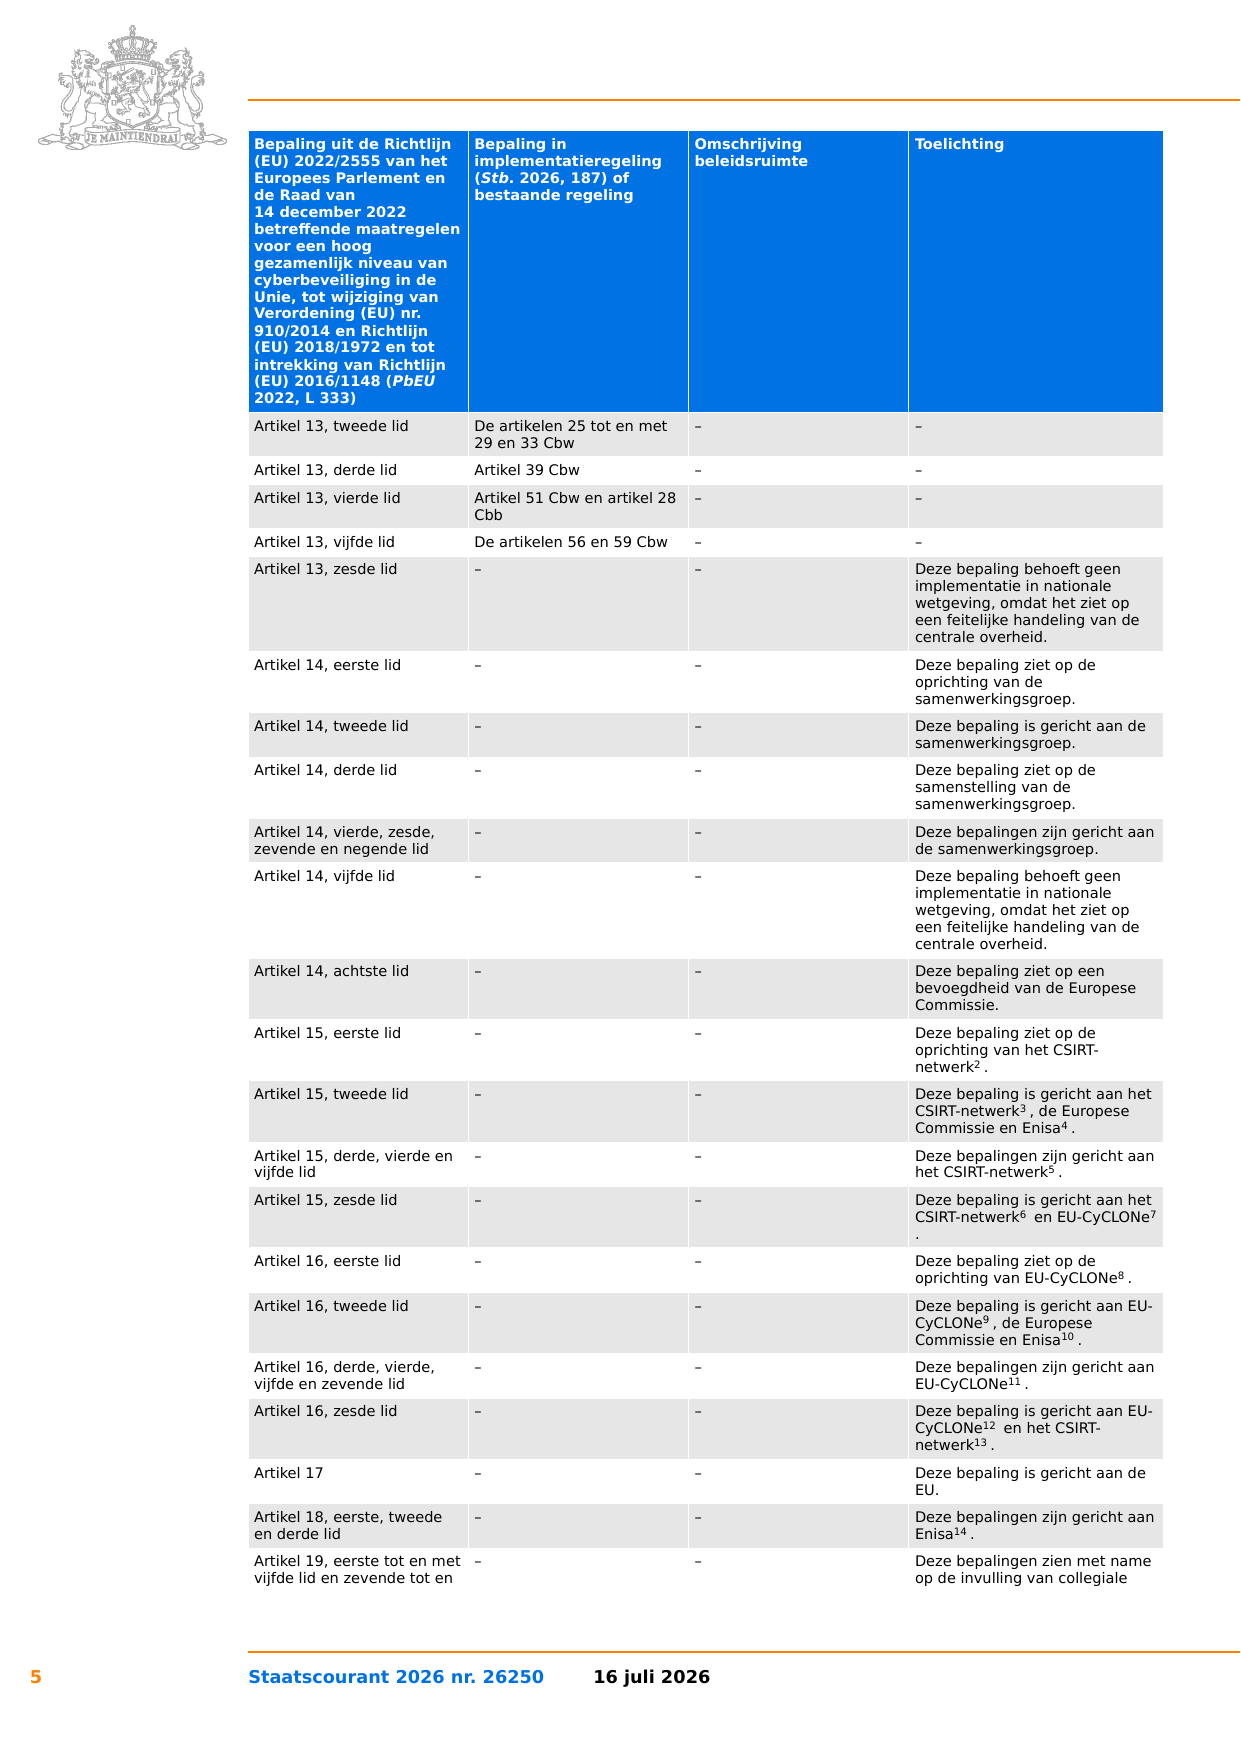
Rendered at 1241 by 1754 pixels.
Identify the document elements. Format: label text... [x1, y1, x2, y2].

table_cell – [469, 758, 688, 818]
table_cell – [689, 485, 908, 528]
table_cell Deze bepaling ziet op de oprichting van het CSIRT-netwerk2. [909, 1020, 1163, 1080]
table_cell – [909, 485, 1163, 528]
table_cell – [909, 529, 1163, 556]
table_cell – [469, 1249, 688, 1292]
table_cell – [689, 1354, 908, 1397]
table_cell – [689, 1249, 908, 1292]
table_header Toelichting [909, 131, 1163, 412]
table_cell – [469, 557, 688, 651]
table_cell Deze bepaling is gericht aan de samenwerkingsgroep. [909, 713, 1163, 757]
table_cell Artikel 19, eerste tot en met vijfde lid en zevende tot en [249, 1549, 468, 1592]
table_cell Deze bepalingen zien met name op de invulling van collegiale [909, 1549, 1163, 1592]
table_cell Deze bepaling is gericht aan EU-CyCLONe12 en het CSIRT-netwerk13. [909, 1399, 1163, 1459]
table_cell – [689, 458, 908, 484]
table_cell Deze bepalingen zijn gericht aan het CSIRT-netwerk5. [909, 1143, 1163, 1186]
table_cell Deze bepaling ziet op de oprichting van EU-CyCLONe8. [909, 1249, 1163, 1292]
table_cell Artikel 14, achtste lid [249, 959, 468, 1019]
table_cell Artikel 39 Cbw [469, 458, 688, 484]
table_cell Deze bepaling ziet op de samenstelling van de samenwerkingsgroep. [909, 758, 1163, 818]
table_cell Artikel 16, tweede lid [249, 1293, 468, 1353]
table_cell Artikel 15, eerste lid [249, 1020, 468, 1080]
table_header Bepaling uit de Richtlijn (EU) 2022/2555 van het Europees Parlement en de Raad van 14 december 2022 betreffende maatregelen voor een hoog gezamenlijk niveau van cyberbeveiliging in de Unie, tot wijziging van Verordening (EU) nr. 910/2014 en Richtlijn (EU) 2018/1972 en tot intrekking van Richtlijn (EU) 2016/1148 (PbEU 2022, L 333) [249, 131, 468, 412]
table_cell – [689, 863, 908, 958]
picture [38, 25, 227, 150]
table_cell Artikel 13, vijfde lid [249, 529, 468, 556]
table_cell Deze bepaling is gericht aan de EU. [909, 1460, 1163, 1503]
table_cell Deze bepaling ziet op een bevoegdheid van de Europese Commissie. [909, 959, 1163, 1019]
table_cell Deze bepaling is gericht aan het CSIRT-netwerk6 en EU-CyCLONe7. [909, 1187, 1163, 1247]
table_cell Artikel 14, tweede lid [249, 713, 468, 757]
table_cell Deze bepaling is gericht aan het CSIRT-netwerk3, de Europese Commissie en Enisa4. [909, 1081, 1163, 1142]
table_cell – [689, 758, 908, 818]
table_cell Artikel 13, vierde lid [249, 485, 468, 528]
table_cell Artikel 14, vierde, zesde, zevende en negende lid [249, 819, 468, 862]
table_cell – [689, 413, 908, 456]
table_cell – [689, 1549, 908, 1592]
table_cell – [689, 959, 908, 1019]
table_cell – [689, 1293, 908, 1353]
table_cell – [689, 529, 908, 556]
table_cell Artikel 16, zesde lid [249, 1399, 468, 1459]
table_cell – [909, 458, 1163, 484]
table_cell Artikel 16, derde, vierde, vijfde en zevende lid [249, 1354, 468, 1397]
table_cell Artikel 13, derde lid [249, 458, 468, 484]
table_header Omschrijving beleidsruimte [689, 131, 908, 412]
table_cell – [469, 1293, 688, 1353]
table_cell – [689, 1187, 908, 1247]
table_cell – [469, 1399, 688, 1459]
table_cell – [469, 1504, 688, 1548]
table_cell Deze bepaling ziet op de oprichting van de samenwerkingsgroep. [909, 652, 1163, 712]
table_cell De artikelen 56 en 59 Cbw [469, 529, 688, 556]
table_cell – [689, 557, 908, 651]
table_cell Artikel 17 [249, 1460, 468, 1503]
table_cell – [689, 1399, 908, 1459]
table_cell Artikel 16, eerste lid [249, 1249, 468, 1292]
table_cell Artikel 15, zesde lid [249, 1187, 468, 1247]
table_cell – [469, 652, 688, 712]
table_cell Deze bepalingen zijn gericht aan Enisa14. [909, 1504, 1163, 1548]
table_cell – [469, 819, 688, 862]
table_cell – [689, 1081, 908, 1142]
table_cell – [469, 1081, 688, 1142]
table_cell – [469, 713, 688, 757]
table_cell Deze bepaling behoeft geen implementatie in nationale wetgeving, omdat het ziet op een feitelijke handeling van de centrale overheid. [909, 557, 1163, 651]
table_cell De artikelen 25 tot en met 29 en 33 Cbw [469, 413, 688, 456]
table_cell – [469, 959, 688, 1019]
table_cell Artikel 13, tweede lid [249, 413, 468, 456]
table_cell – [469, 1020, 688, 1080]
table_cell Artikel 13, zesde lid [249, 557, 468, 651]
table_cell Deze bepaling behoeft geen implementatie in nationale wetgeving, omdat het ziet op een feitelijke handeling van de centrale overheid. [909, 863, 1163, 958]
table_cell Artikel 18, eerste, tweede en derde lid [249, 1504, 468, 1548]
table_cell – [689, 1460, 908, 1503]
table_cell Deze bepalingen zijn gericht aan EU-CyCLONe11. [909, 1354, 1163, 1397]
table_cell Artikel 15, tweede lid [249, 1081, 468, 1142]
table_cell Deze bepalingen zijn gericht aan de samenwerkingsgroep. [909, 819, 1163, 862]
table_cell – [689, 713, 908, 757]
table_cell – [469, 1187, 688, 1247]
table_cell – [689, 819, 908, 862]
table_cell Artikel 51 Cbw en artikel 28 Cbb [469, 485, 688, 528]
table_cell – [689, 1020, 908, 1080]
table_cell – [469, 1460, 688, 1503]
table_cell Artikel 14, eerste lid [249, 652, 468, 712]
table_cell – [469, 1549, 688, 1592]
table_header Bepaling in implementatieregeling (Stb. 2026, 187) of bestaande regeling [469, 131, 688, 412]
table_cell – [469, 1354, 688, 1397]
table_cell – [689, 1143, 908, 1186]
table_cell – [909, 413, 1163, 456]
table_cell Artikel 14, derde lid [249, 758, 468, 818]
table_cell – [469, 863, 688, 958]
table_cell Deze bepaling is gericht aan EU-CyCLONe9, de Europese Commissie en Enisa10. [909, 1293, 1163, 1353]
table_cell Artikel 15, derde, vierde en vijfde lid [249, 1143, 468, 1186]
table_cell – [689, 1504, 908, 1548]
table_cell – [689, 652, 908, 712]
table_cell – [469, 1143, 688, 1186]
table_cell Artikel 14, vijfde lid [249, 863, 468, 958]
